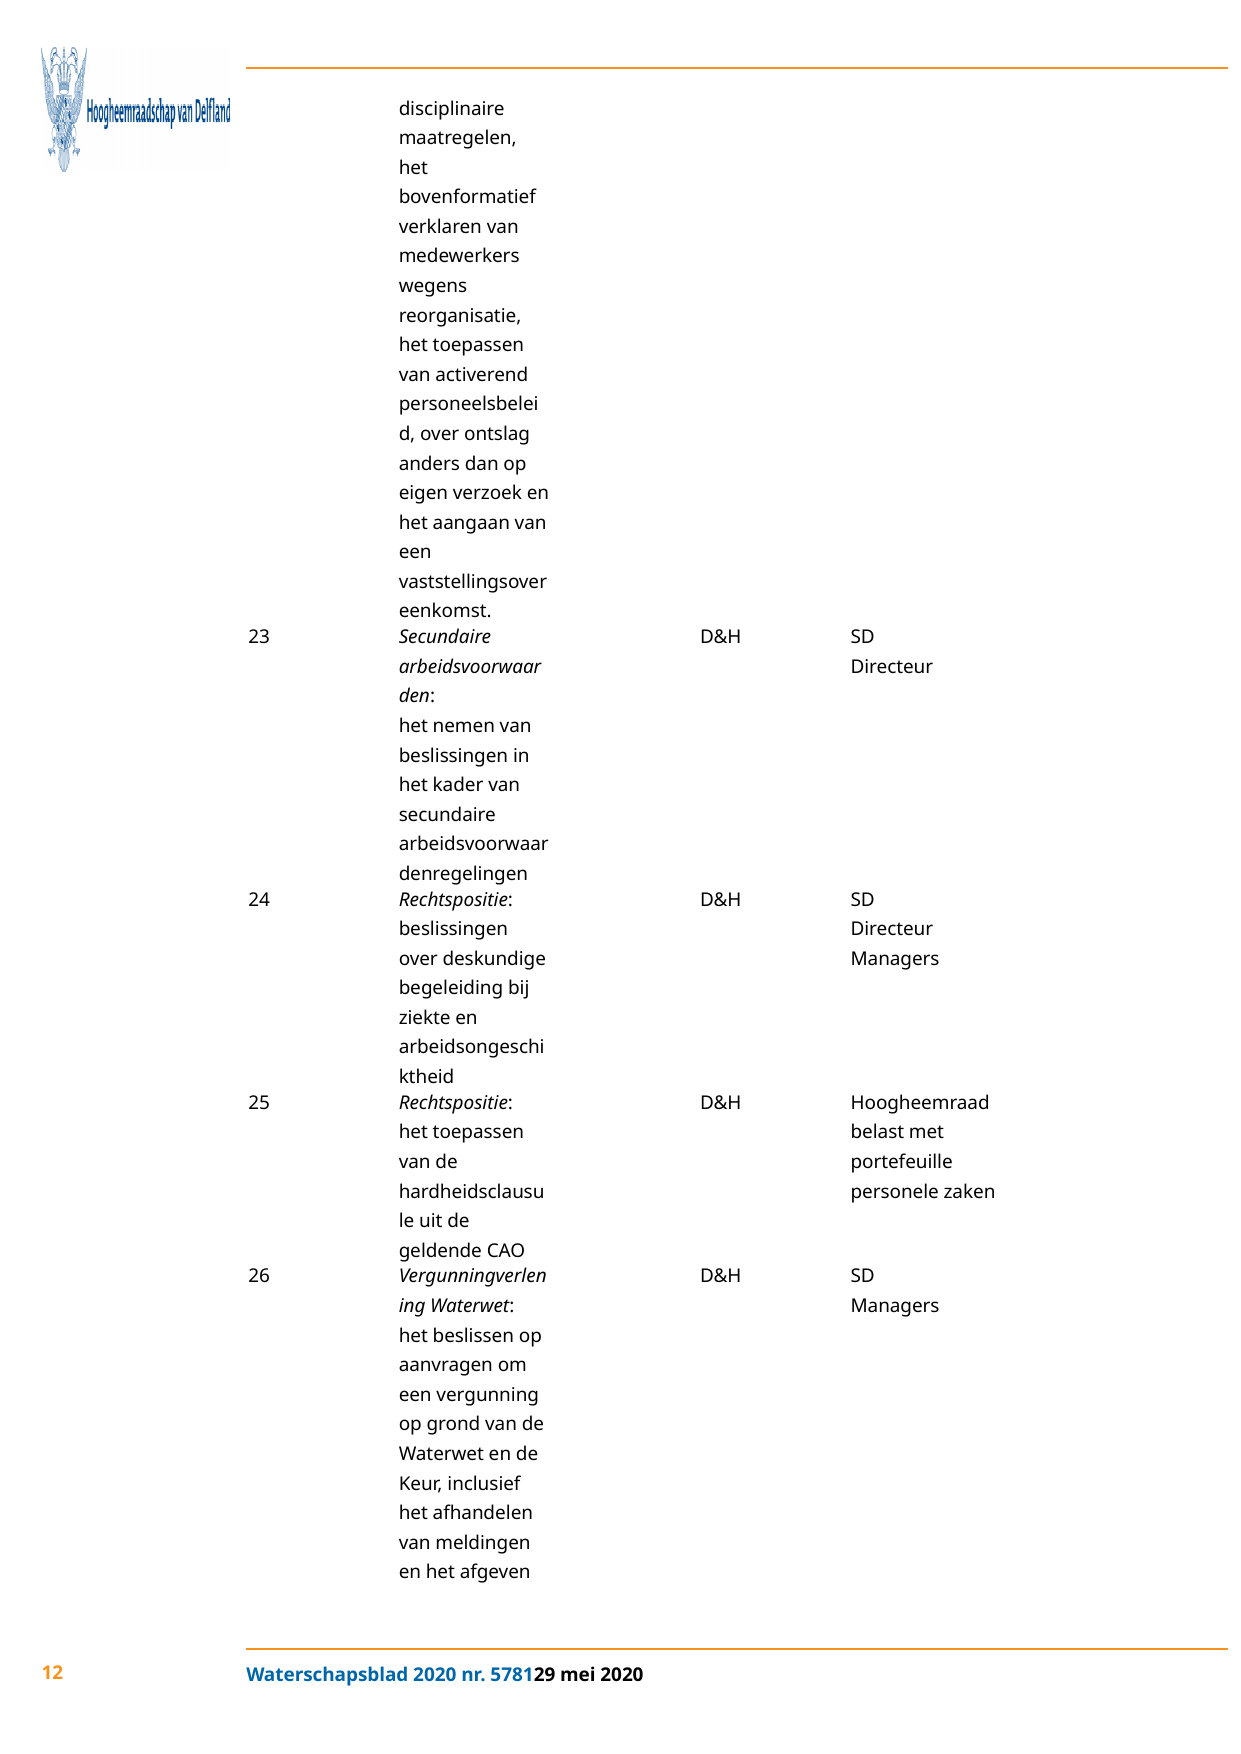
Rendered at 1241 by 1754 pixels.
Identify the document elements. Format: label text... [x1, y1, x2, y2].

table_cell [850, 95, 1001, 623]
table_cell D&H [700, 886, 850, 1089]
table_cell 24 [248, 886, 398, 1089]
table_cell [549, 1089, 700, 1263]
table_cell D&H [700, 624, 850, 886]
table_cell disciplinaire maatregelen, het bovenformatief verklaren van medewerkers wegens reorganisatie, het toepassen van activerend personeelsbeleid, over ontslag anders dan op eigen verzoek en het aangaan van een vaststellingsovereenkomst. [399, 95, 549, 623]
table_cell Secundaire arbeidsvoorwaarden: het nemen van beslissingen in het kader van secundaire arbeidsvoorwaardenregelingen [399, 624, 549, 886]
table_cell [248, 95, 398, 623]
table_cell Hoogheemraad belast met portefeuille personele zaken [850, 1089, 1001, 1263]
table_cell [1001, 1089, 1152, 1263]
table_cell [549, 1263, 700, 1584]
table_cell SD Managers [850, 1263, 1001, 1584]
table_cell D&H [700, 1263, 850, 1584]
table_cell [549, 624, 700, 886]
picture [41, 47, 231, 172]
table_cell 23 [248, 624, 398, 886]
table_cell [1001, 1263, 1152, 1584]
table_cell Vergunningverlening Waterwet: het beslissen op aanvragen om een vergunning op grond van de Waterwet en de Keur, inclusief het afhandelen van meldingen en het afgeven [399, 1263, 549, 1584]
table_cell SD Directeur [850, 624, 1001, 886]
table_cell Rechtspositie: beslissingen over deskundige begeleiding bij ziekte en arbeidsongeschiktheid [399, 886, 549, 1089]
table_cell [700, 95, 850, 623]
table_cell [549, 95, 700, 623]
table_cell SD Directeur Managers [850, 886, 1001, 1089]
table_cell [1001, 624, 1152, 886]
table_cell Rechtspositie: het toepassen van de hardheidsclausule uit de geldende CAO [399, 1089, 549, 1263]
table_cell D&H [700, 1089, 850, 1263]
table_cell [1001, 886, 1152, 1089]
table_cell 26 [248, 1263, 398, 1584]
table_cell [1001, 95, 1152, 623]
table_cell 25 [248, 1089, 398, 1263]
table_cell [549, 886, 700, 1089]
